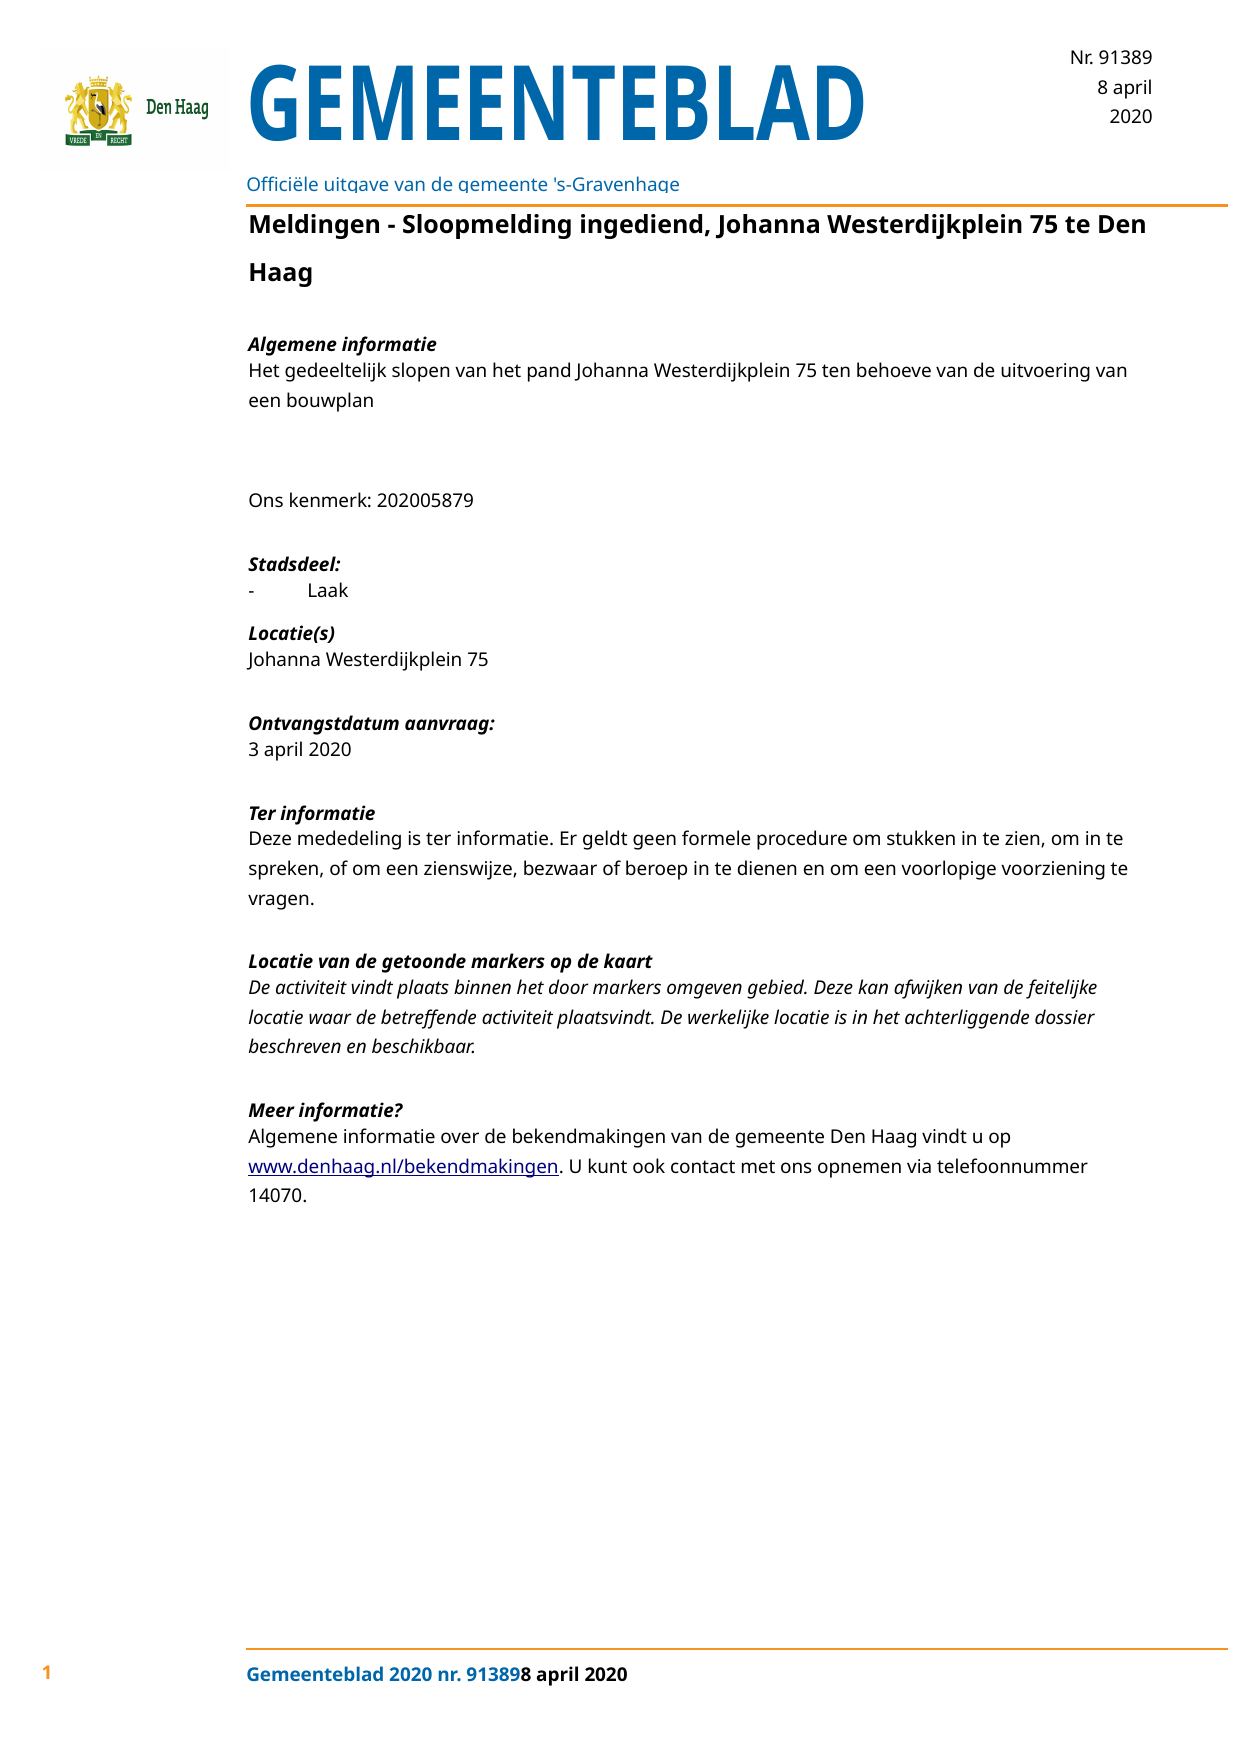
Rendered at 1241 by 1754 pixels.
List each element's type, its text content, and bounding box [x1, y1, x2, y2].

text Stadsdeel: [248, 552, 1152, 577]
list Laak [248, 577, 1152, 603]
text Algemene informatie [248, 331, 1152, 357]
text 3 april 2020 [248, 736, 1152, 762]
picture [41, 47, 231, 172]
text Meer informatie? [248, 1097, 1152, 1123]
text Ter informatie [248, 800, 1152, 826]
text Meldingen - Sloopmelding ingediend, Johanna Westerdijkplein 75 te Den Haag [248, 207, 1152, 288]
text Locatie van de getoonde markers op de kaart [248, 949, 1152, 974]
text Johanna Westerdijkplein 75 [248, 646, 1152, 672]
text Het gedeeltelijk slopen van het pand Johanna Westerdijkplein 75 ten behoeve van de uitvoering van een bouwplan [248, 357, 1152, 412]
text Locatie(s) [248, 620, 1152, 646]
text De activiteit vindt plaats binnen het door markers omgeven gebied. Deze kan afwijken van de feitelijke locatie waar de betreffende activiteit plaatsvindt. De werkelijke locatie is in het achterliggende dossier beschreven en beschikbaar. [248, 974, 1152, 1059]
text Ontvangstdatum aanvraag: [248, 710, 1152, 736]
text Deze mededeling is ter informatie. Er geldt geen formele procedure om stukken in te zien, om in te spreken, of om een zienswijze, bezwaar of beroep in te dienen en om een voorlopige voorziening te vragen. [248, 826, 1152, 910]
text Ons kenmerk: 202005879 [248, 488, 1152, 513]
text Algemene informatie over de bekendmakingen van de gemeente Den Haag vindt u op www.denhaag.nl/bekendmakingen. U kunt ook contact met ons opnemen via telefoonnummer 14070. [248, 1123, 1152, 1208]
